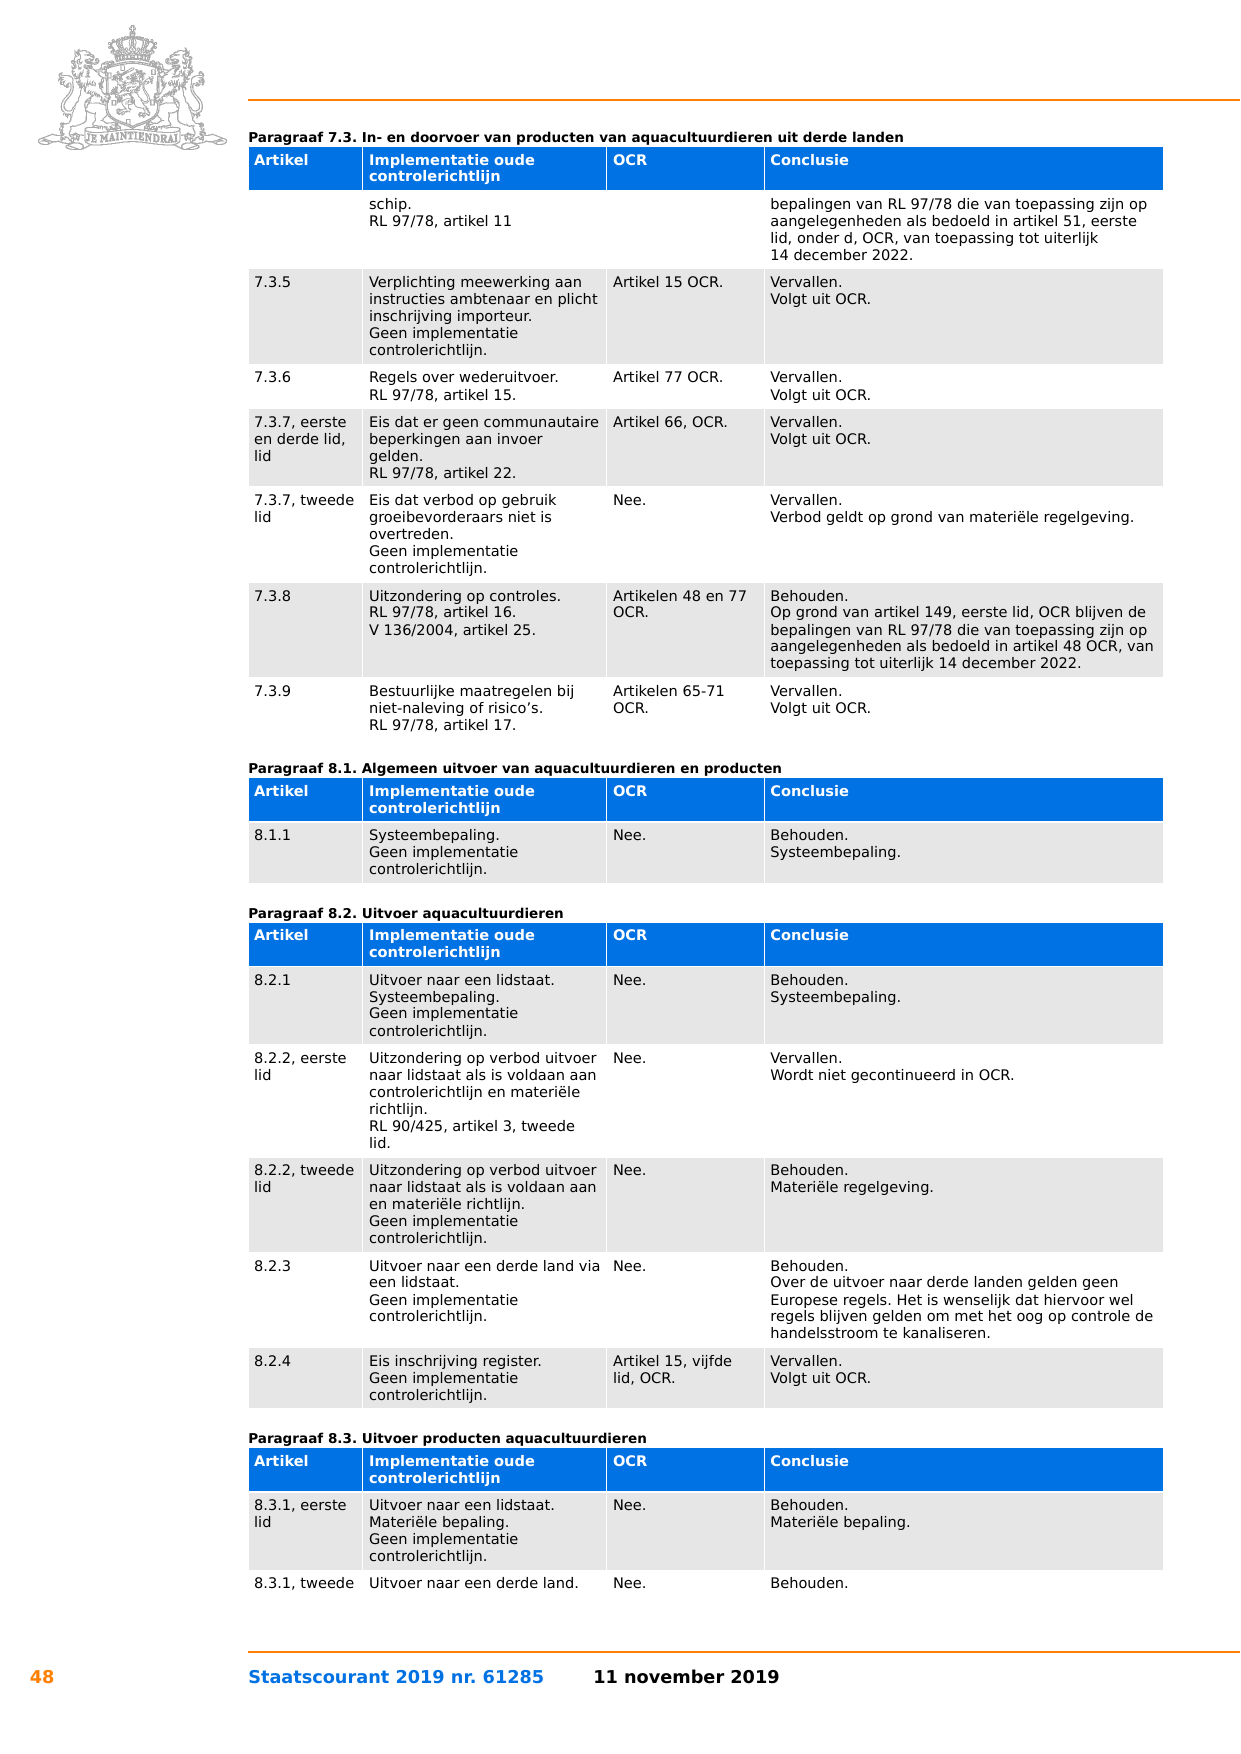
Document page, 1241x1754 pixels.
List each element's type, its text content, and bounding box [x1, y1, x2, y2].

table_cell Eis dat er geen communautaire beperkingen aan invoer gelden. RL 97/78, artikel 22. [363, 409, 606, 486]
table_cell 8.2.4 [249, 1348, 362, 1408]
table_cell 7.3.6 [249, 365, 362, 408]
table_cell Regels over wederuitvoer. RL 97/78, artikel 15. [363, 365, 606, 408]
table_cell Artikel 15 OCR. [607, 269, 764, 364]
table_cell Vervallen. Volgt uit OCR. [765, 269, 1163, 364]
table_cell Nee. [607, 1253, 764, 1347]
table_cell Behouden. Systeembepaling. [765, 823, 1163, 883]
table_header Paragraaf 8.2. Uitvoer aquacultuurdieren [248, 906, 1163, 921]
table_cell Systeembepaling. Geen implementatie controlerichtlijn. [363, 823, 606, 883]
table_cell Artikel 66, OCR. [607, 409, 764, 486]
table_cell Uitvoer naar een lidstaat. Systeembepaling. Geen implementatie controlerichtlijn. [363, 967, 606, 1044]
table_cell 7.3.9 [249, 678, 362, 738]
table_cell Uitvoer naar een lidstaat. Materiële bepaling. Geen implementatie controlerichtlijn. [363, 1493, 606, 1570]
table_cell 8.2.1 [249, 967, 362, 1044]
table_cell Verplichting meewerking aan instructies ambtenaar en plicht inschrijving importeur. Geen implementatie controlerichtlijn. [363, 269, 606, 364]
table_cell Behouden. Op grond van artikel 149, eerste lid, OCR blijven de bepalingen van RL 97/78 die van toepassing zijn op aangelegenheden als bedoeld in artikel 48 OCR, van toepassing tot uiterlijk 14 december 2022. [765, 583, 1163, 677]
table_cell Nee. [607, 1045, 764, 1156]
table_cell 8.3.1, tweede [249, 1571, 362, 1597]
table_cell Implementatie oude controlerichtlijn [363, 778, 606, 821]
table_cell 8.2.3 [249, 1253, 362, 1347]
table_header Paragraaf 8.3. Uitvoer producten aquacultuurdieren [248, 1431, 1163, 1447]
table_cell Behouden. Systeembepaling. [765, 967, 1163, 1044]
table_cell 8.2.2, eerste lid [249, 1045, 362, 1156]
table_cell Vervallen. Wordt niet gecontinueerd in OCR. [765, 1045, 1163, 1156]
table_cell 8.1.1 [249, 823, 362, 883]
picture [38, 25, 227, 150]
table_cell 8.2.2, tweede lid [249, 1158, 362, 1252]
table_cell OCR [607, 778, 764, 821]
table_cell Artikel 77 OCR. [607, 365, 764, 408]
table_cell Vervallen. Volgt uit OCR. [765, 409, 1163, 486]
table_cell Conclusie [765, 1448, 1163, 1491]
table_cell Artikel [249, 1448, 362, 1491]
table_cell Behouden. [765, 1571, 1163, 1597]
table_cell Nee. [607, 967, 764, 1044]
table_cell 7.3.8 [249, 583, 362, 677]
table_cell Vervallen. Verbod geldt op grond van materiële regelgeving. [765, 488, 1163, 582]
table_cell 7.3.7, eerste en derde lid, lid [249, 409, 362, 486]
table_cell schip. RL 97/78, artikel 11 [363, 191, 606, 268]
table_cell Eis dat verbod op gebruik groeibevorderaars niet is overtreden. Geen implementatie controlerichtlijn. [363, 488, 606, 582]
table_cell [607, 191, 764, 268]
table_header Paragraaf 7.3. In- en doorvoer van producten van aquacultuurdieren uit derde landen [248, 130, 1163, 146]
table_cell Behouden. Over de uitvoer naar derde landen gelden geen Europese regels. Het is wenselijk dat hiervoor wel regels blijven gelden om met het oog op controle de handelsstroom te kanaliseren. [765, 1253, 1163, 1347]
table_cell Eis inschrijving register. Geen implementatie controlerichtlijn. [363, 1348, 606, 1408]
table_cell Artikel [249, 147, 362, 190]
table_cell Nee. [607, 1158, 764, 1252]
table_cell Uitzondering op verbod uitvoer naar lidstaat als is voldaan aan en materiële richtlijn. Geen implementatie controlerichtlijn. [363, 1158, 606, 1252]
table_cell Vervallen. Volgt uit OCR. [765, 678, 1163, 738]
table_cell Uitzondering op controles. RL 97/78, artikel 16. V 136/2004, artikel 25. [363, 583, 606, 677]
table_cell Behouden. Materiële regelgeving. [765, 1158, 1163, 1252]
table_header Paragraaf 8.1. Algemeen uitvoer van aquacultuurdieren en producten [248, 761, 1163, 777]
table_cell Conclusie [765, 778, 1163, 821]
table_cell Artikelen 48 en 77 OCR. [607, 583, 764, 677]
table_cell Uitzondering op verbod uitvoer naar lidstaat als is voldaan aan controlerichtlijn en materiële richtlijn. RL 90/425, artikel 3, tweede lid. [363, 1045, 606, 1156]
table_cell Bestuurlijke maatregelen bij niet-naleving of risico’s. RL 97/78, artikel 17. [363, 678, 606, 738]
table_cell OCR [607, 923, 764, 966]
table_cell Nee. [607, 488, 764, 582]
table_cell Uitvoer naar een derde land via een lidstaat. Geen implementatie controlerichtlijn. [363, 1253, 606, 1347]
table_cell Artikel 15, vijfde lid, OCR. [607, 1348, 764, 1408]
table_cell bepalingen van RL 97/78 die van toepassing zijn op aangelegenheden als bedoeld in artikel 51, eerste lid, onder d, OCR, van toepassing tot uiterlijk 14 december 2022. [765, 191, 1163, 268]
table_cell Nee. [607, 1493, 764, 1570]
table_cell Vervallen. Volgt uit OCR. [765, 365, 1163, 408]
table_cell OCR [607, 147, 764, 190]
table_cell 7.3.7, tweede lid [249, 488, 362, 582]
table_cell Uitvoer naar een derde land. [363, 1571, 606, 1597]
table_cell Artikel [249, 923, 362, 966]
table_cell Implementatie oude controlerichtlijn [363, 923, 606, 966]
table_cell Vervallen. Volgt uit OCR. [765, 1348, 1163, 1408]
table_cell Implementatie oude controlerichtlijn [363, 1448, 606, 1491]
table_cell [249, 191, 362, 268]
table_cell Implementatie oude controlerichtlijn [363, 147, 606, 190]
table_cell Artikel [249, 778, 362, 821]
table_cell Artikelen 65-71 OCR. [607, 678, 764, 738]
table_cell Conclusie [765, 147, 1163, 190]
table_cell 8.3.1, eerste lid [249, 1493, 362, 1570]
table_cell Behouden. Materiële bepaling. [765, 1493, 1163, 1570]
table_cell OCR [607, 1448, 764, 1491]
table_cell 7.3.5 [249, 269, 362, 364]
table_cell Nee. [607, 1571, 764, 1597]
table_cell Nee. [607, 823, 764, 883]
table_cell Conclusie [765, 923, 1163, 966]
